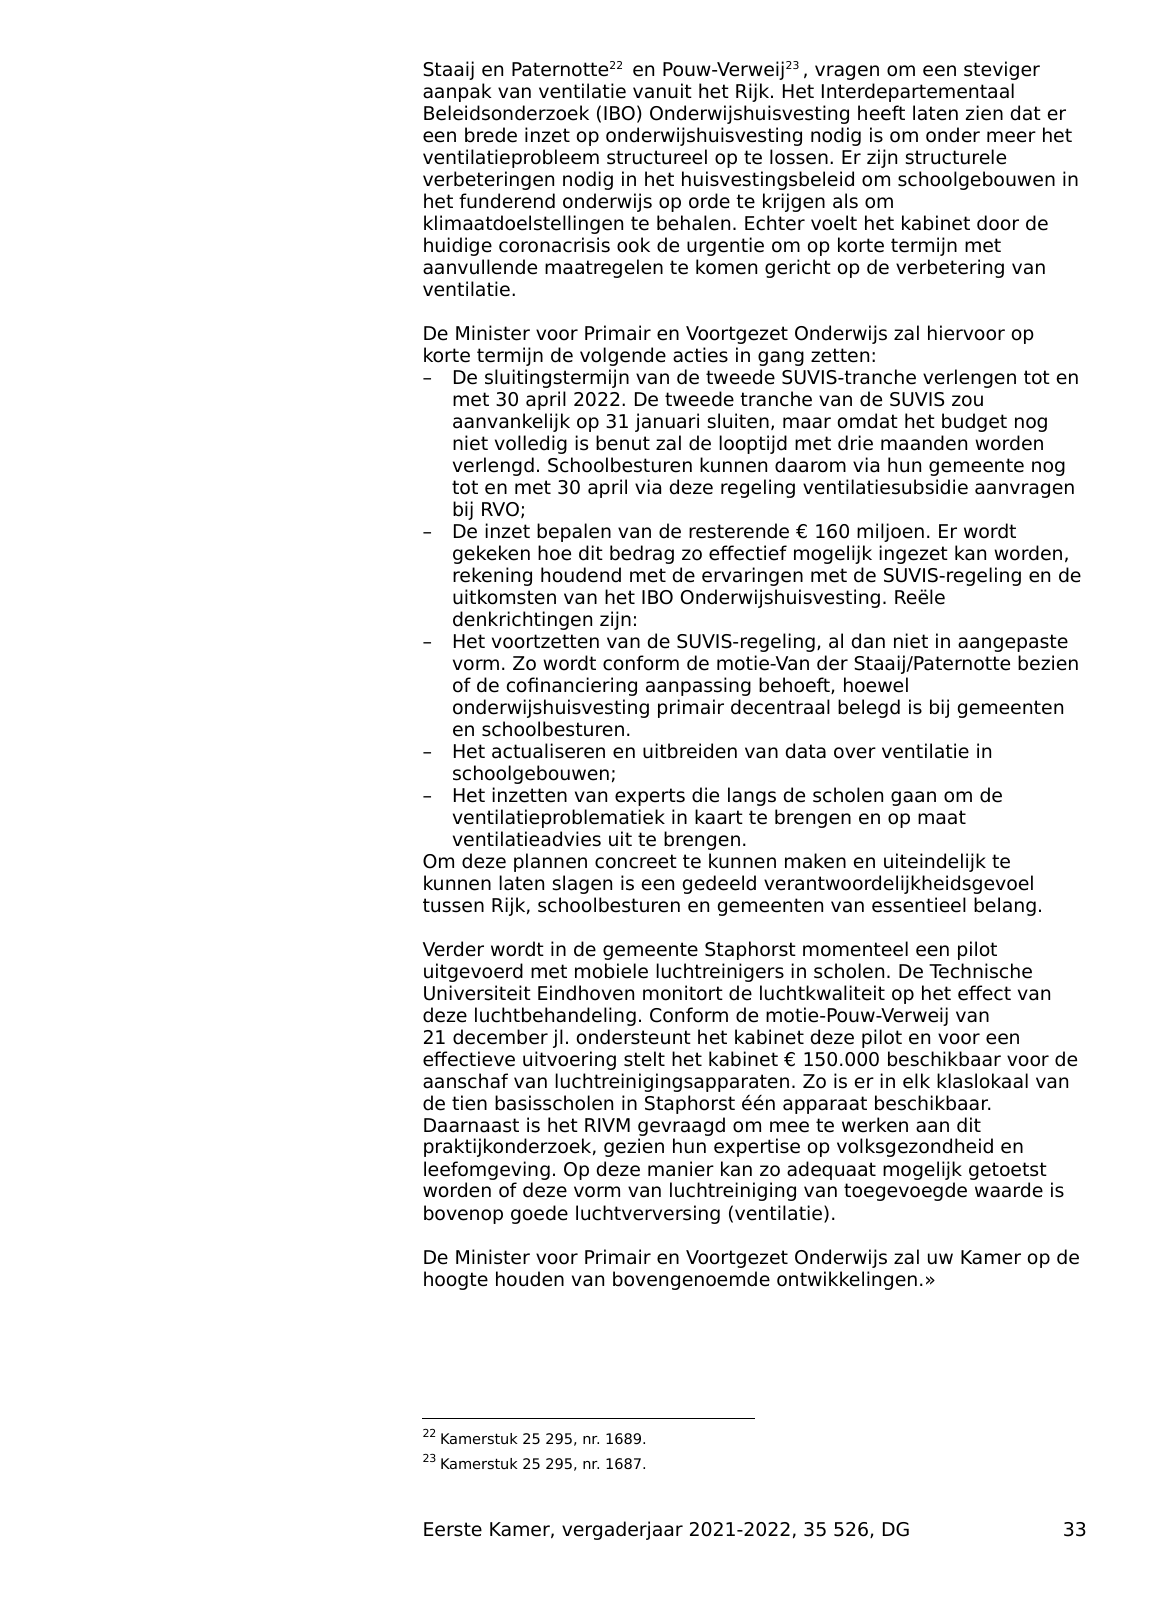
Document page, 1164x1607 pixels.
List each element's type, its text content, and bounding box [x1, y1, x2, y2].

text – Het inzetten van experts die langs de scholen gaan om de ventilatieproblematiek in kaart te brengen en op maat ventilatieadvies uit te brengen. [422, 784, 1087, 851]
text Staaij en Paternotte en Pouw-Verweij, vragen om een steviger aanpak van ventilatie vanuit het Rijk. Het Interdepartementaal Beleidsonderzoek (IBO) Onderwijshuisvesting heeft laten zien dat er een brede inzet op onderwijshuisvesting nodig is om onder meer het ventilatieprobleem structureel op te lossen. Er zijn structurele verbeteringen nodig in het huisvestingsbeleid om schoolgebouwen in het funderend onderwijs op orde te krijgen als om klimaatdoelstellingen te behalen. Echter voelt het kabinet door de huidige coronacrisis ook de urgentie om op korte termijn met aanvullende maatregelen te komen gericht op de verbetering van ventilatie. [422, 59, 1087, 301]
text – De sluitingstermijn van de tweede SUVIS-tranche verlengen tot en met 30 april 2022. De tweede tranche van de SUVIS zou aanvankelijk op 31 januari sluiten, maar omdat het budget nog niet volledig is benut zal de looptijd met drie maanden worden verlengd. Schoolbesturen kunnen daarom via hun gemeente nog tot en met 30 april via deze regeling ventilatiesubsidie aanvragen bij RVO; [422, 367, 1087, 521]
text De Minister voor Primair en Voortgezet Onderwijs zal hiervoor op korte termijn de volgende acties in gang zetten: [422, 323, 1087, 367]
text Kamerstuk 25 295, nr. 1689. [422, 1427, 1087, 1449]
text Kamerstuk 25 295, nr. 1687. [422, 1452, 1087, 1474]
text – De inzet bepalen van de resterende € 160 miljoen. Er wordt gekeken hoe dit bedrag zo effectief mogelijk ingezet kan worden, rekening houdend met de ervaringen met de SUVIS-regeling en de uitkomsten van het IBO Onderwijshuisvesting. Reële denkrichtingen zijn: [422, 521, 1087, 631]
text – Het actualiseren en uitbreiden van data over ventilatie in schoolgebouwen; [422, 741, 1087, 784]
text De Minister voor Primair en Voortgezet Onderwijs zal uw Kamer op de hoogte houden van bovengenoemde ontwikkelingen.» [422, 1247, 1087, 1291]
text Verder wordt in de gemeente Staphorst momenteel een pilot uitgevoerd met mobiele luchtreinigers in scholen. De Technische Universiteit Eindhoven monitort de luchtkwaliteit op het effect van deze luchtbehandeling. Conform de motie-Pouw-Verweij van 21 december jl. ondersteunt het kabinet deze pilot en voor een effectieve uitvoering stelt het kabinet € 150.000 beschikbaar voor de aanschaf van luchtreinigingsapparaten. Zo is er in elk klaslokaal van de tien basisscholen in Staphorst één apparaat beschikbaar. Daarnaast is het RIVM gevraagd om mee te werken aan dit praktijkonderzoek, gezien hun expertise op volksgezondheid en leefomgeving. Op deze manier kan zo adequaat mogelijk getoetst worden of deze vorm van luchtreiniging van toegevoegde waarde is bovenop goede luchtverversing (ventilatie). [422, 939, 1087, 1224]
text – Het voortzetten van de SUVIS-regeling, al dan niet in aangepaste vorm. Zo wordt conform de motie-Van der Staaij/Paternotte bezien of de cofinanciering aanpassing behoeft, hoewel onderwijshuisvesting primair decentraal belegd is bij gemeenten en schoolbesturen. [422, 631, 1087, 741]
text Om deze plannen concreet te kunnen maken en uiteindelijk te kunnen laten slagen is een gedeeld verantwoordelijkheidsgevoel tussen Rijk, schoolbesturen en gemeenten van essentieel belang. [422, 851, 1087, 916]
